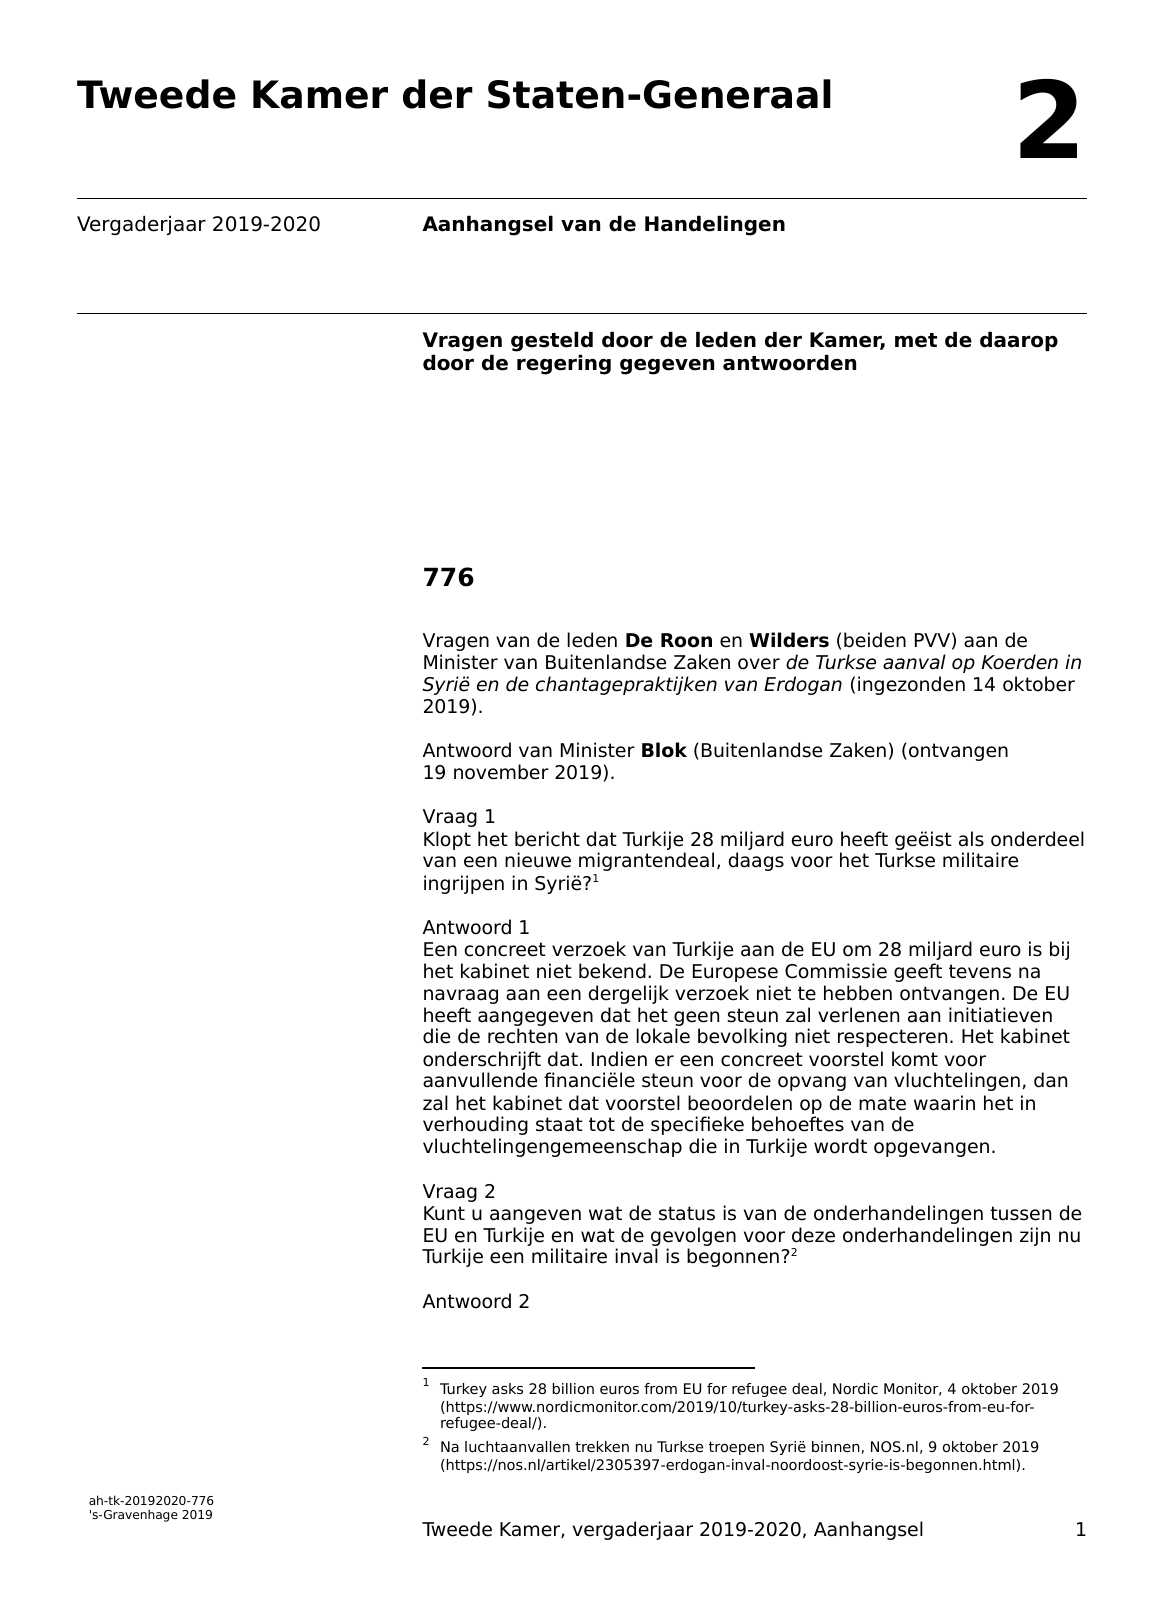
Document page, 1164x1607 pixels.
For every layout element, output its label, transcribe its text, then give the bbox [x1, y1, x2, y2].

text Een concreet verzoek van Turkije aan de EU om 28 miljard euro is bij het kabinet niet bekend. De Europese Commissie geeft tevens na navraag aan een dergelijk verzoek niet te hebben ontvangen. De EU heeft aangegeven dat het geen steun zal verlenen aan initiatieven die de rechten van de lokale bevolking niet respecteren. Het kabinet onderschrijft dat. Indien er een concreet voorstel komt voor aanvullende financiële steun voor de opvang van vluchtelingen, dan zal het kabinet dat voorstel beoordelen op de mate waarin het in verhouding staat tot de specifieke behoeftes van de vluchtelingengemeenschap die in Turkije wordt opgevangen. [422, 938, 1087, 1158]
text Vraag 1 [422, 806, 1087, 828]
table_cell [77, 314, 422, 375]
text 's-Gravenhage 2019 [88, 1508, 323, 1522]
text 776 [422, 563, 1087, 592]
text Klopt het bericht dat Turkije 28 miljard euro heeft geëist als onderdeel van een nieuwe migrantendeal, daags voor het Turkse militaire ingrijpen in Syrië? [422, 828, 1087, 894]
text Antwoord van Minister Blok (Buitenlandse Zaken) (ontvangen 19 november 2019). [422, 740, 1087, 784]
text Vraag 2 [422, 1181, 1087, 1202]
table_cell Aanhangsel van de Handelingen [422, 199, 1087, 313]
table_cell Vragen gesteld door de leden der Kamer, met de daarop door de regering gegeven antwoorden [422, 314, 1087, 375]
text ah-tk-20192020-776 [88, 1494, 323, 1508]
text Turkey asks 28 billion euros from EU for refugee deal, Nordic Monitor, 4 oktober 2019 (https://www.nordicmonitor.com/2019/10/turkey-asks-28-billion-euros-from-eu-for-refugee-deal/). [422, 1377, 1087, 1432]
text Antwoord 2 [422, 1291, 1087, 1313]
text Kunt u aangeven wat de status is van de onderhandelingen tussen de EU en Turkije en wat de gevolgen voor deze onderhandelingen zijn nu Turkije een militaire inval is begonnen? [422, 1202, 1087, 1268]
text Antwoord 1 [422, 917, 1087, 938]
table_header Tweede Kamer der Staten-Generaal [77, 59, 886, 198]
text Na luchtaanvallen trekken nu Turkse troepen Syrië binnen, NOS.nl, 9 oktober 2019 (https://nos.nl/artikel/2305397-erdogan-inval-noordoost-syrie-is-begonnen.html). [422, 1435, 1087, 1474]
table_cell Vergaderjaar 2019-2020 [77, 199, 422, 313]
table_header 2 [886, 59, 1087, 198]
text Vragen van de leden De Roon en Wilders (beiden PVV) aan de Minister van Buitenlandse Zaken over de Turkse aanval op Koerden in Syrië en de chantagepraktijken van Erdogan (ingezonden 14 oktober 2019). [422, 630, 1087, 718]
